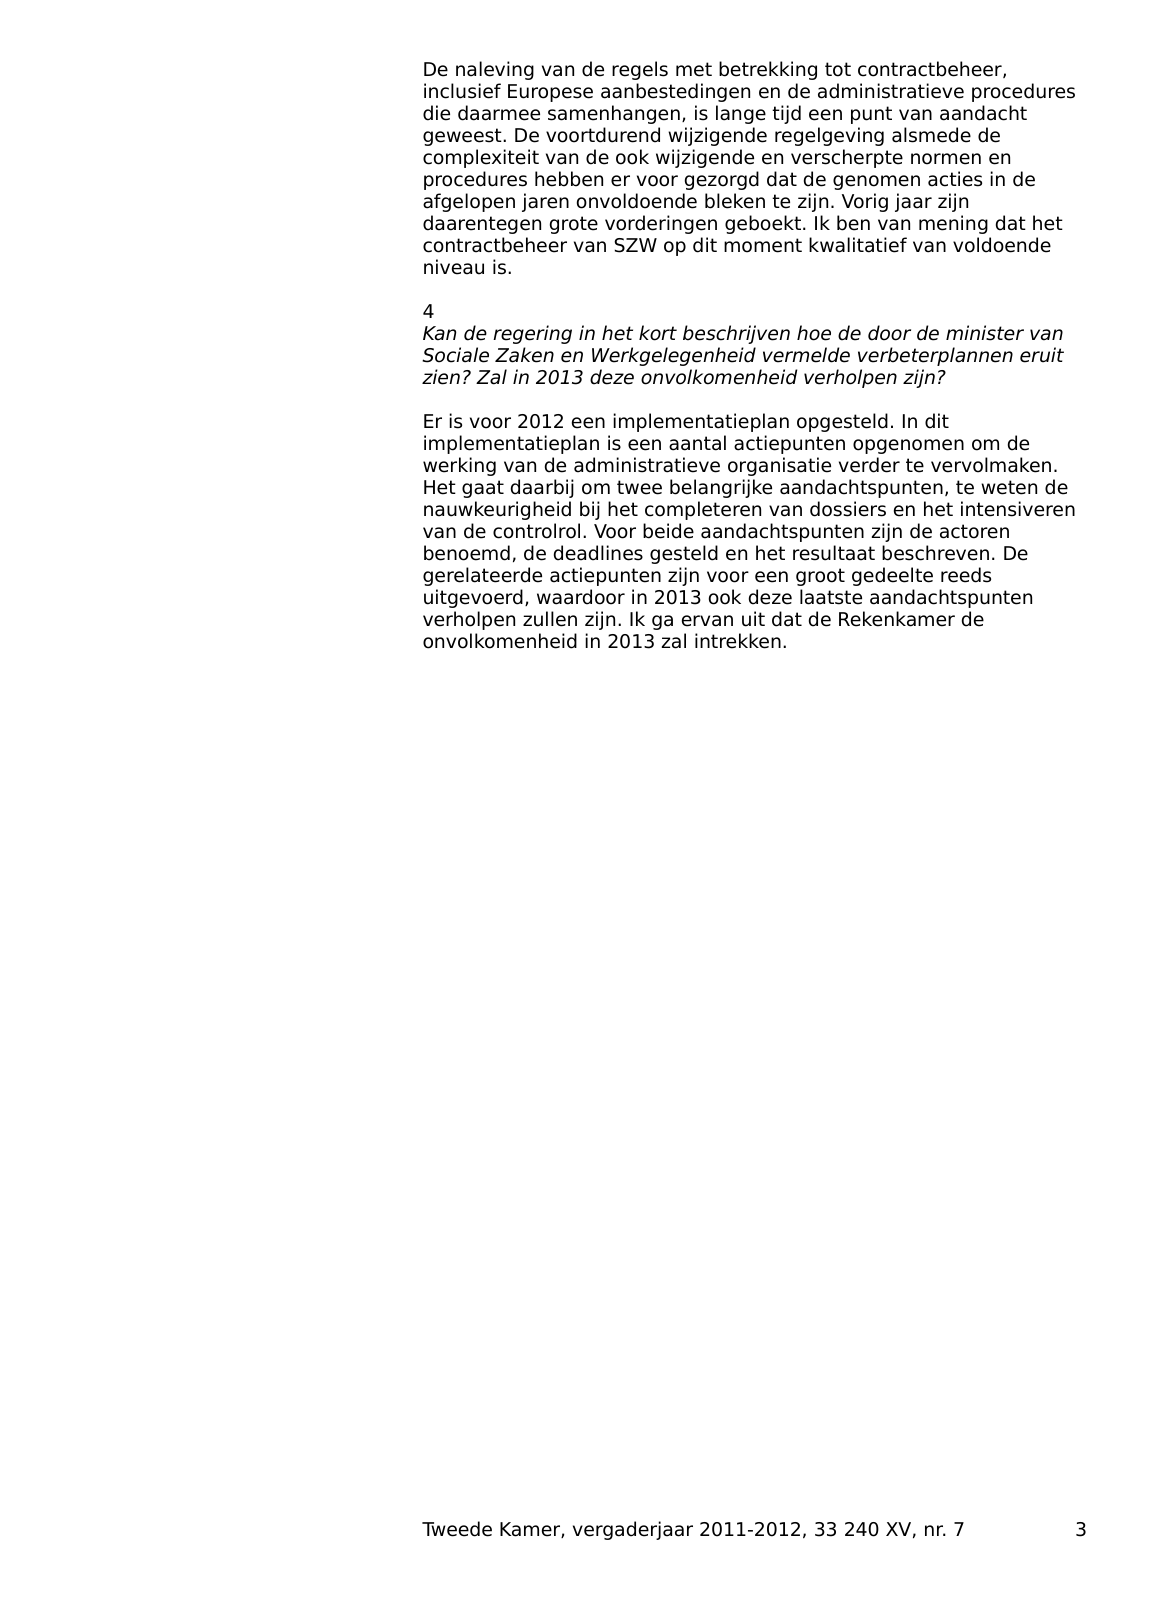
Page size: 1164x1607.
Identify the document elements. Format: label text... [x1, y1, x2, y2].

text Er is voor 2012 een implementatieplan opgesteld. In dit implementatieplan is een aantal actiepunten opgenomen om de werking van de administratieve organisatie verder te vervolmaken. Het gaat daarbij om twee belangrijke aandachtspunten, te weten de nauwkeurigheid bij het completeren van dossiers en het intensiveren van de controlrol. Voor beide aandachtspunten zijn de actoren benoemd, de deadlines gesteld en het resultaat beschreven. De gerelateerde actiepunten zijn voor een groot gedeelte reeds uitgevoerd, waardoor in 2013 ook deze laatste aandachtspunten verholpen zullen zijn. Ik ga ervan uit dat de Rekenkamer de onvolkomenheid in 2013 zal intrekken. [422, 411, 1087, 653]
text Kan de regering in het kort beschrijven hoe de door de minister van Sociale Zaken en Werkgelegenheid vermelde verbeterplannen eruit zien? Zal in 2013 deze onvolkomenheid verholpen zijn? [422, 323, 1087, 389]
text 4 [422, 301, 1087, 323]
text De naleving van de regels met betrekking tot contractbeheer, inclusief Europese aanbestedingen en de administratieve procedures die daarmee samenhangen, is lange tijd een punt van aandacht geweest. De voortdurend wijzigende regelgeving alsmede de complexiteit van de ook wijzigende en verscherpte normen en procedures hebben er voor gezorgd dat de genomen acties in de afgelopen jaren onvoldoende bleken te zijn. Vorig jaar zijn daarentegen grote vorderingen geboekt. Ik ben van mening dat het contractbeheer van SZW op dit moment kwalitatief van voldoende niveau is. [422, 59, 1087, 279]
